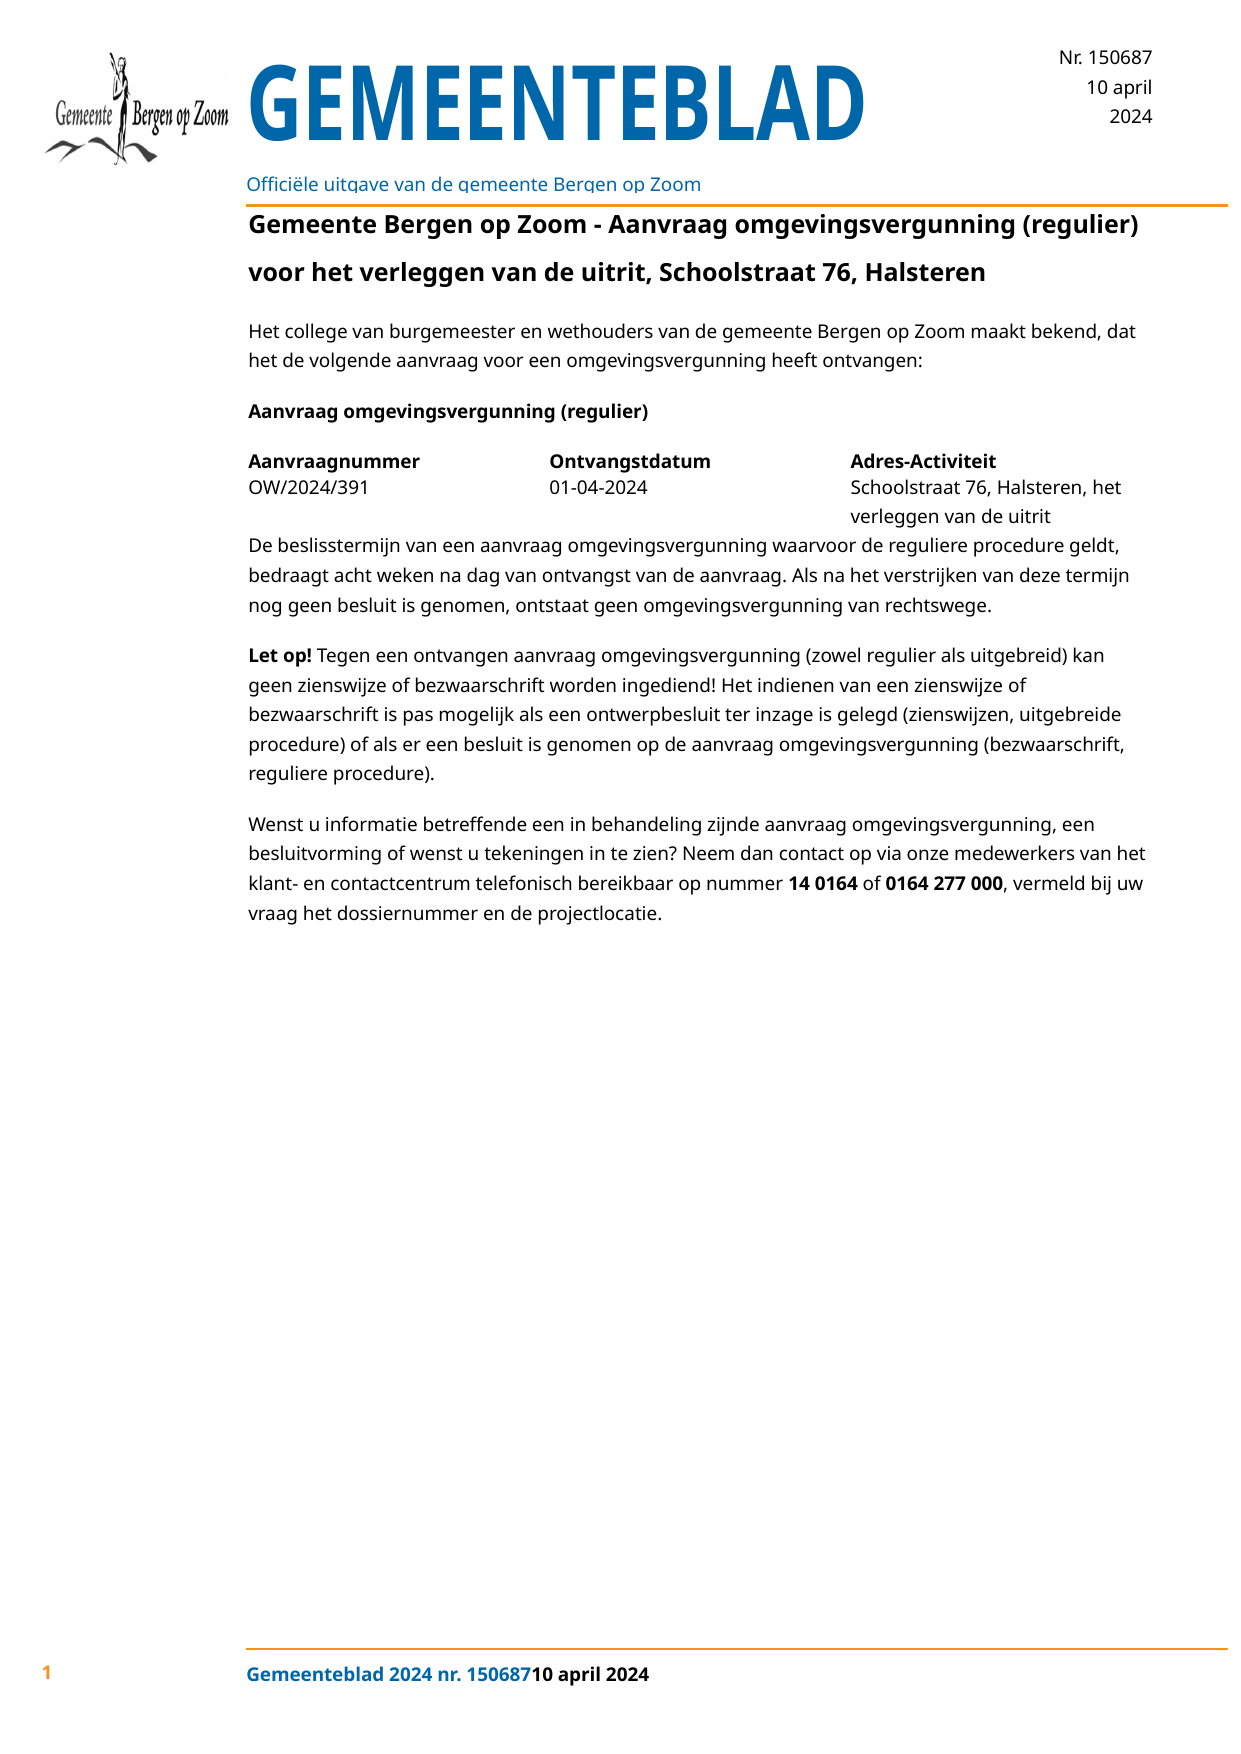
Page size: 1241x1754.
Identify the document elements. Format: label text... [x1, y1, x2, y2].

text Let op! Tegen een ontvangen aanvraag omgevingsvergunning (zowel regulier als uitgebreid) kan geen zienswijze of bezwaarschrift worden ingediend! Het indienen van een zienswijze of bezwaarschrift is pas mogelijk als een ontwerpbesluit ter inzage is gelegd (zienswijzen, uitgebreide procedure) of als er een besluit is genomen op de aanvraag omgevingsvergunning (bezwaarschrift, reguliere procedure). [248, 642, 1152, 786]
picture [41, 47, 231, 172]
table_header Ontvangstdatum [549, 449, 850, 474]
text De beslisstermijn van een aanvraag omgevingsvergunning waarvoor de reguliere procedure geldt, bedraagt acht weken na dag van ontvangst van de aanvraag. Als na het verstrijken van deze termijn nog geen besluit is genomen, ontstaat geen omgevingsvergunning van rechtswege. [248, 533, 1152, 618]
text Wenst u informatie betreffende een in behandeling zijnde aanvraag omgevingsvergunning, een besluitvorming of wenst u tekeningen in te zien? Neem dan contact op via onze medewerkers van het klant- en contactcentrum telefonisch bereikbaar op nummer 14 0164 of 0164 277 000, vermeld bij uw vraag het dossiernummer en de projectlocatie. [248, 811, 1152, 926]
table_header Aanvraagnummer [248, 449, 549, 474]
text Het college van burgemeester en wethouders van de gemeente Bergen op Zoom maakt bekend, dat het de volgende aanvraag voor een omgevingsvergunning heeft ontvangen: [248, 318, 1152, 373]
table_cell OW/2024/391 [248, 474, 549, 529]
table_header Adres-Activiteit [850, 449, 1152, 474]
text Gemeente Bergen op Zoom - Aanvraag omgevingsvergunning (regulier) voor het verleggen van de uitrit, Schoolstraat 76, Halsteren [248, 207, 1152, 288]
text Aanvraag omgevingsvergunning (regulier) [248, 398, 1152, 424]
table_cell Schoolstraat 76, Halsteren, het verleggen van de uitrit [850, 474, 1152, 529]
table_cell 01-04-2024 [549, 474, 850, 529]
